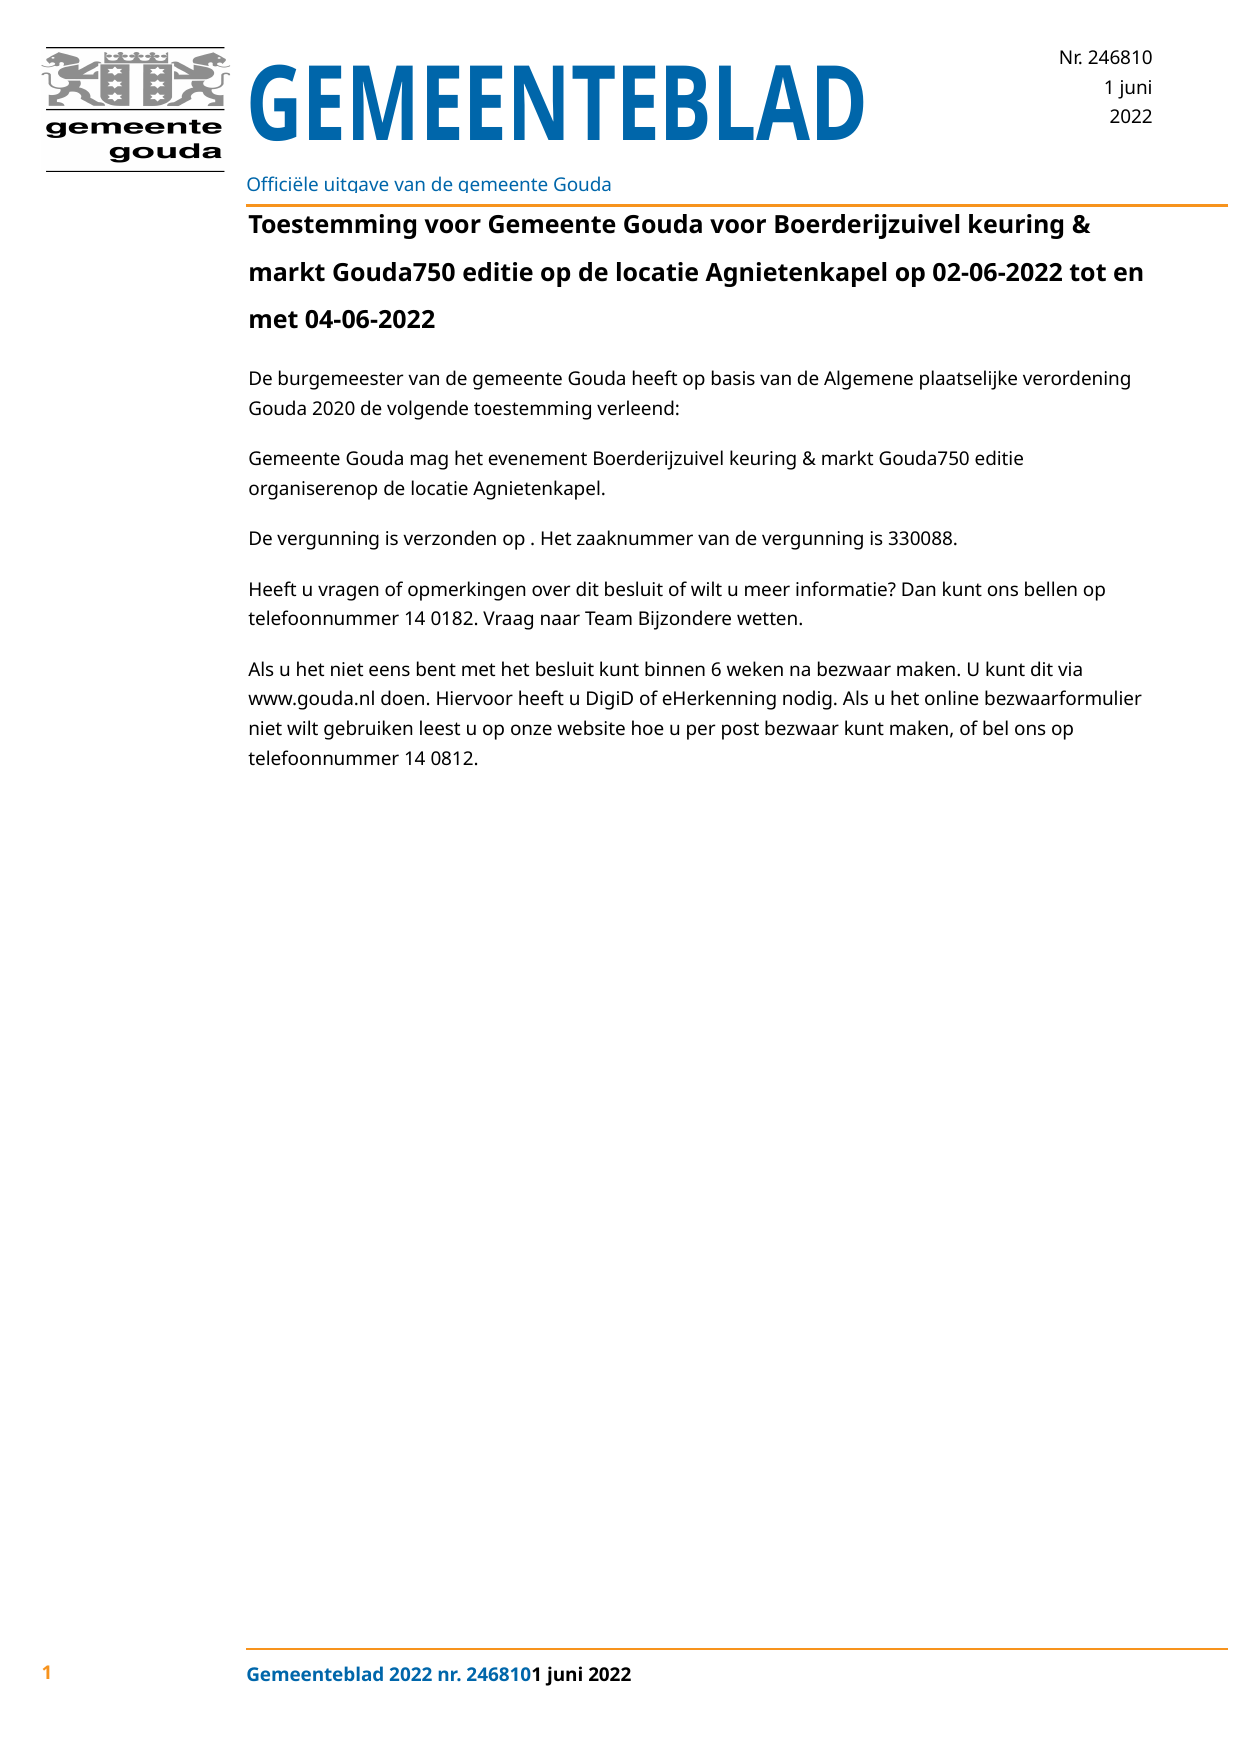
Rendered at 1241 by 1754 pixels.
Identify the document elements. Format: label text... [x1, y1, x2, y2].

text Gemeente Gouda mag het evenement Boerderijzuivel keuring & markt Gouda750 editie organiserenop de locatie Agnietenkapel. [248, 446, 1152, 501]
text De burgemeester van de gemeente Gouda heeft op basis van de Algemene plaatselijke verordening Gouda 2020 de volgende toestemming verleend: [248, 366, 1152, 421]
text De vergunning is verzonden op . Het zaaknummer van de vergunning is 330088. [248, 526, 1152, 551]
text Toestemming voor Gemeente Gouda voor Boerderijzuivel keuring & markt Gouda750 editie op de locatie Agnietenkapel op 02-06-2022 tot en met 04-06-2022 [248, 207, 1152, 336]
text Als u het niet eens bent met het besluit kunt binnen 6 weken na bezwaar maken. U kunt dit via www.gouda.nl doen. Hiervoor heeft u DigiD of eHerkenning nodig. Als u het online bezwaarformulier niet wilt gebruiken leest u op onze website hoe u per post bezwaar kunt maken, of bel ons op telefoonnummer 14 0812. [248, 656, 1152, 770]
picture [41, 47, 231, 172]
text Heeft u vragen of opmerkingen over dit besluit of wilt u meer informatie? Dan kunt ons bellen op telefoonnummer 14 0182. Vraag naar Team Bijzondere wetten. [248, 576, 1152, 631]
